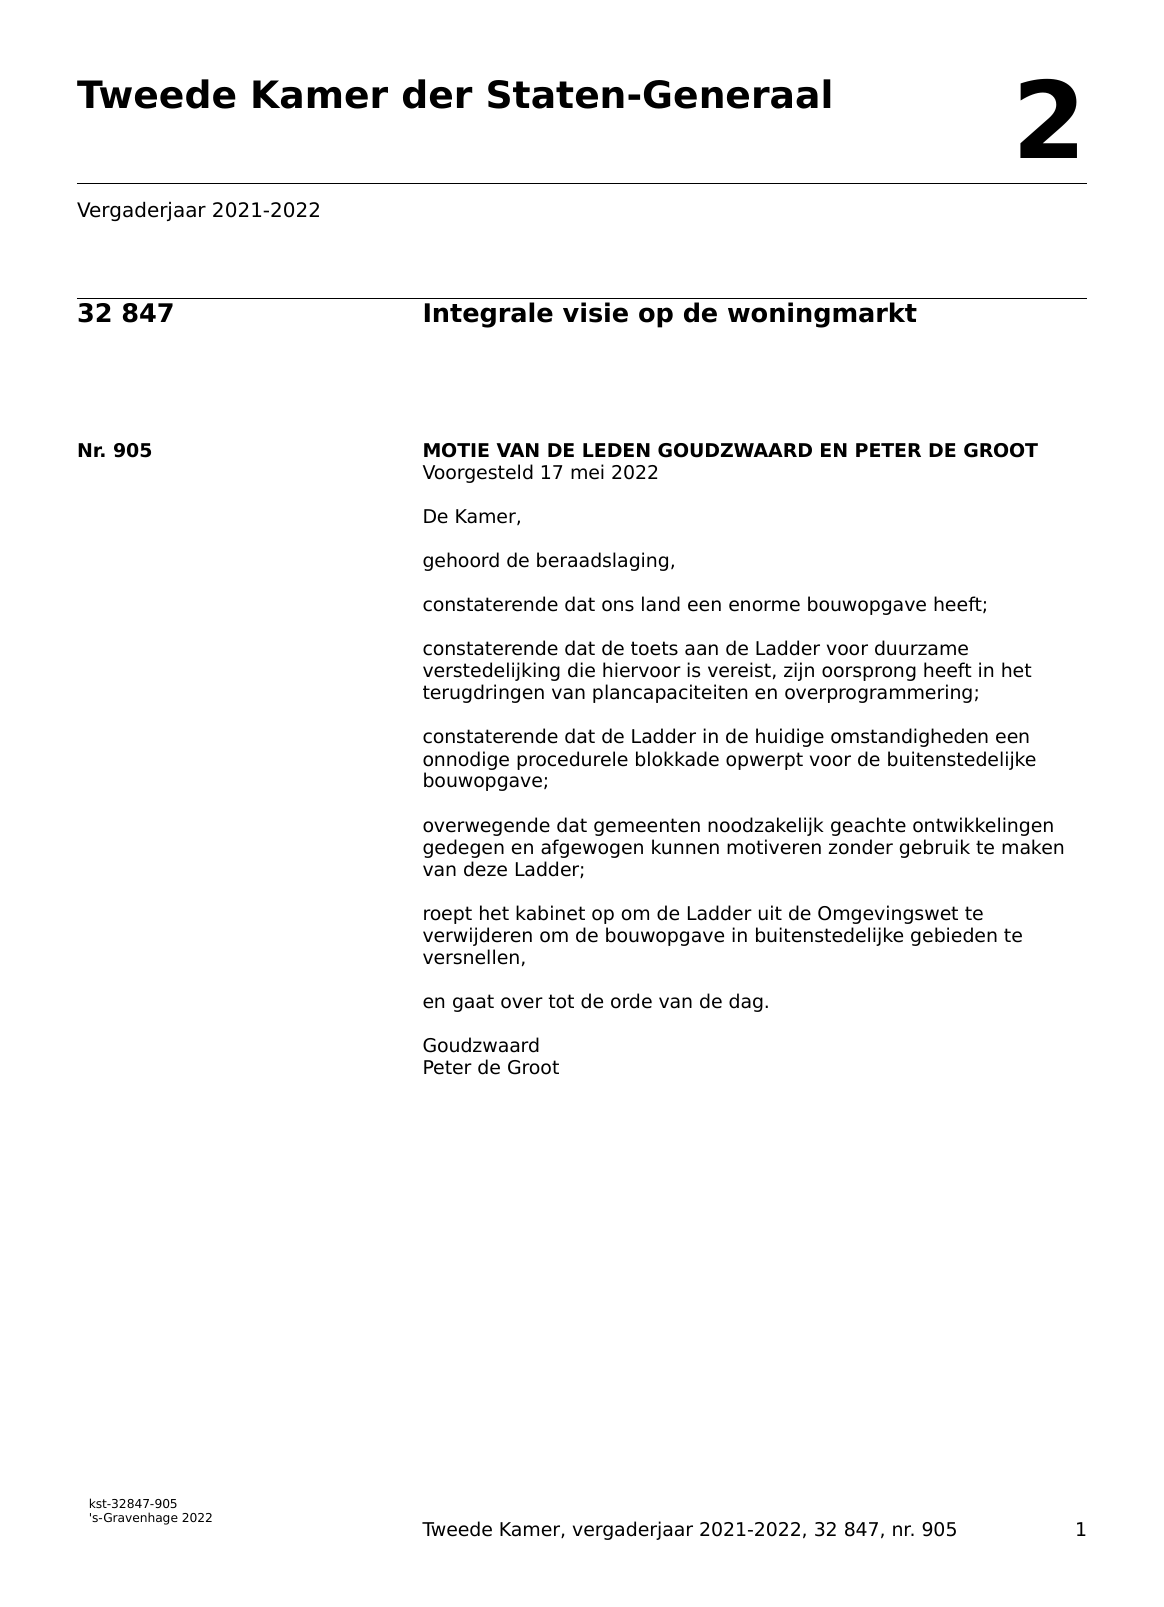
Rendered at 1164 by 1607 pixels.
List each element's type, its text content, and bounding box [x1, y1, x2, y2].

text Voorgesteld 17 mei 2022 [422, 462, 1087, 484]
subtitle 32 847 Integrale visie op de woningmarkt [77, 299, 1087, 329]
table_header 2 [886, 59, 1087, 183]
text overwegende dat gemeenten noodzakelijk geachte ontwikkelingen gedegen en afgewogen kunnen motiveren zonder gebruik te maken van deze Ladder; [422, 814, 1087, 881]
text gehoord de beraadslaging, [422, 550, 1087, 572]
text De Kamer, [422, 506, 1087, 528]
table_cell Vergaderjaar 2021-2022 [77, 184, 1087, 298]
text kst-32847-905 [88, 1497, 323, 1511]
text Goudzwaard [422, 1035, 1087, 1057]
text constaterende dat ons land een enorme bouwopgave heeft; [422, 594, 1087, 616]
text roept het kabinet op om de Ladder uit de Omgevingswet te verwijderen om de bouwopgave in buitenstedelijke gebieden te versnellen, [422, 903, 1087, 969]
text constaterende dat de Ladder in de huidige omstandigheden een onnodige procedurele blokkade opwerpt voor de buitenstedelijke bouwopgave; [422, 726, 1087, 792]
text constaterende dat de toets aan de Ladder voor duurzame verstedelijking die hiervoor is vereist, zijn oorsprong heeft in het terugdringen van plancapaciteiten en overprogrammering; [422, 638, 1087, 704]
text en gaat over tot de orde van de dag. [422, 991, 1087, 1013]
text Peter de Groot [422, 1057, 1087, 1079]
text 's-Gravenhage 2022 [88, 1511, 323, 1525]
subtitle Nr. 905 MOTIE VAN DE LEDEN GOUDZWAARD EN PETER DE GROOT [77, 440, 1087, 462]
table_header Tweede Kamer der Staten-Generaal [77, 59, 886, 183]
